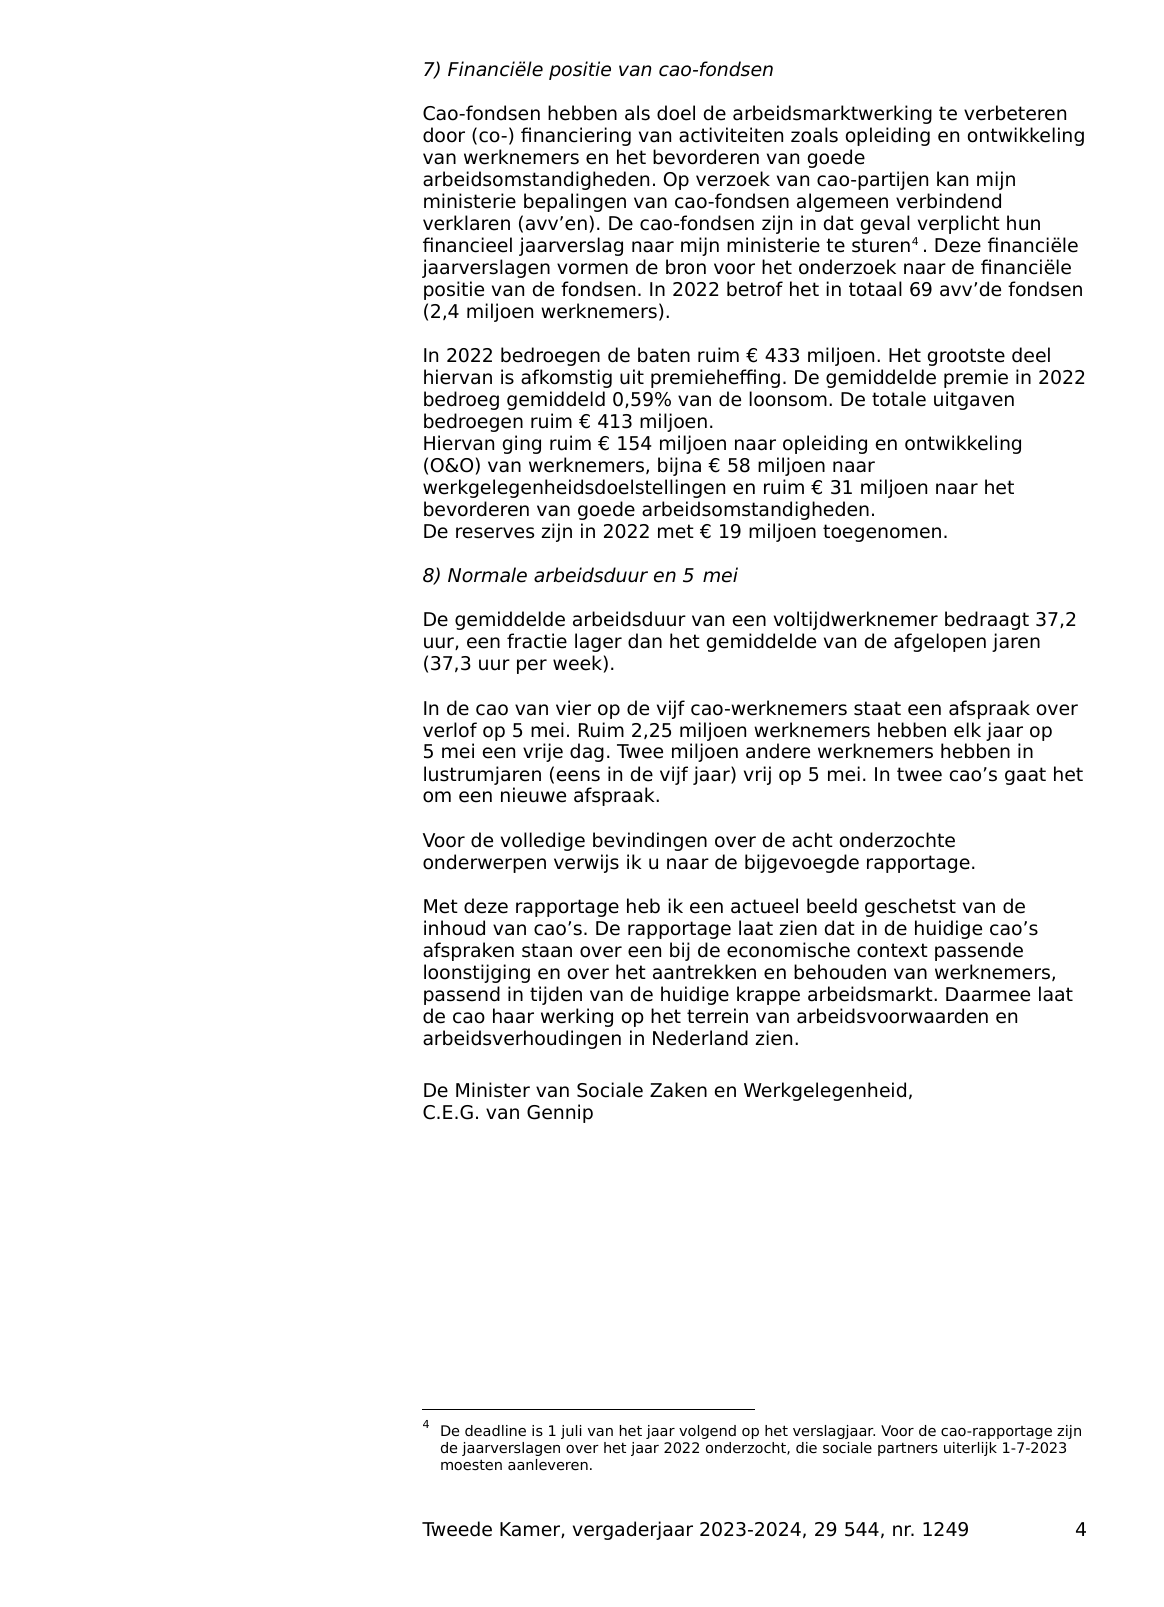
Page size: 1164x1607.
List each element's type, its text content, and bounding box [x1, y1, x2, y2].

text De Minister van Sociale Zaken en Werkgelegenheid, C.E.G. van Gennip [422, 1079, 1087, 1123]
text De deadline is 1 juli van het jaar volgend op het verslagjaar. Voor de cao-rapportage zijn de jaarverslagen over het jaar 2022 onderzocht, die sociale partners uiterlijk 1-7-2023 moesten aanleveren. [422, 1418, 1087, 1474]
text De gemiddelde arbeidsduur van een voltijdwerknemer bedraagt 37,2 uur, een fractie lager dan het gemiddelde van de afgelopen jaren (37,3 uur per week). [422, 609, 1087, 675]
subtitle 7) Financiële positie van cao-fondsen [422, 59, 1087, 81]
text Voor de volledige bevindingen over de acht onderzochte onderwerpen verwijs ik u naar de bijgevoegde rapportage. [422, 829, 1087, 873]
text Cao-fondsen hebben als doel de arbeidsmarktwerking te verbeteren door (co-) financiering van activiteiten zoals opleiding en ontwikkeling van werknemers en het bevorderen van goede arbeidsomstandigheden. Op verzoek van cao-partijen kan mijn ministerie bepalingen van cao-fondsen algemeen verbindend verklaren (avv’en). De cao-fondsen zijn in dat geval verplicht hun financieel jaarverslag naar mijn ministerie te sturen. Deze financiële jaarverslagen vormen de bron voor het onderzoek naar de financiële positie van de fondsen. In 2022 betrof het in totaal 69 avv’de fondsen (2,4 miljoen werknemers). [422, 103, 1087, 323]
text Hiervan ging ruim € 154 miljoen naar opleiding en ontwikkeling (O&O) van werknemers, bijna € 58 miljoen naar werkgelegenheidsdoelstellingen en ruim € 31 miljoen naar het bevorderen van goede arbeidsomstandigheden. [422, 433, 1087, 521]
text Met deze rapportage heb ik een actueel beeld geschetst van de inhoud van cao’s. De rapportage laat zien dat in de huidige cao’s afspraken staan over een bij de economische context passende loonstijging en over het aantrekken en behouden van werknemers, passend in tijden van de huidige krappe arbeidsmarkt. Daarmee laat de cao haar werking op het terrein van arbeidsvoorwaarden en arbeidsverhoudingen in Nederland zien. [422, 896, 1087, 1049]
subtitle 8) Normale arbeidsduur en 5 mei [422, 565, 1087, 587]
text In 2022 bedroegen de baten ruim € 433 miljoen. Het grootste deel hiervan is afkomstig uit premieheffing. De gemiddelde premie in 2022 bedroeg gemiddeld 0,59% van de loonsom. De totale uitgaven bedroegen ruim € 413 miljoen. [422, 345, 1087, 433]
text De reserves zijn in 2022 met € 19 miljoen toegenomen. [422, 521, 1087, 543]
text In de cao van vier op de vijf cao-werknemers staat een afspraak over verlof op 5 mei. Ruim 2,25 miljoen werknemers hebben elk jaar op 5 mei een vrije dag. Twee miljoen andere werknemers hebben in lustrumjaren (eens in de vijf jaar) vrij op 5 mei. In twee cao’s gaat het om een nieuwe afspraak. [422, 697, 1087, 807]
